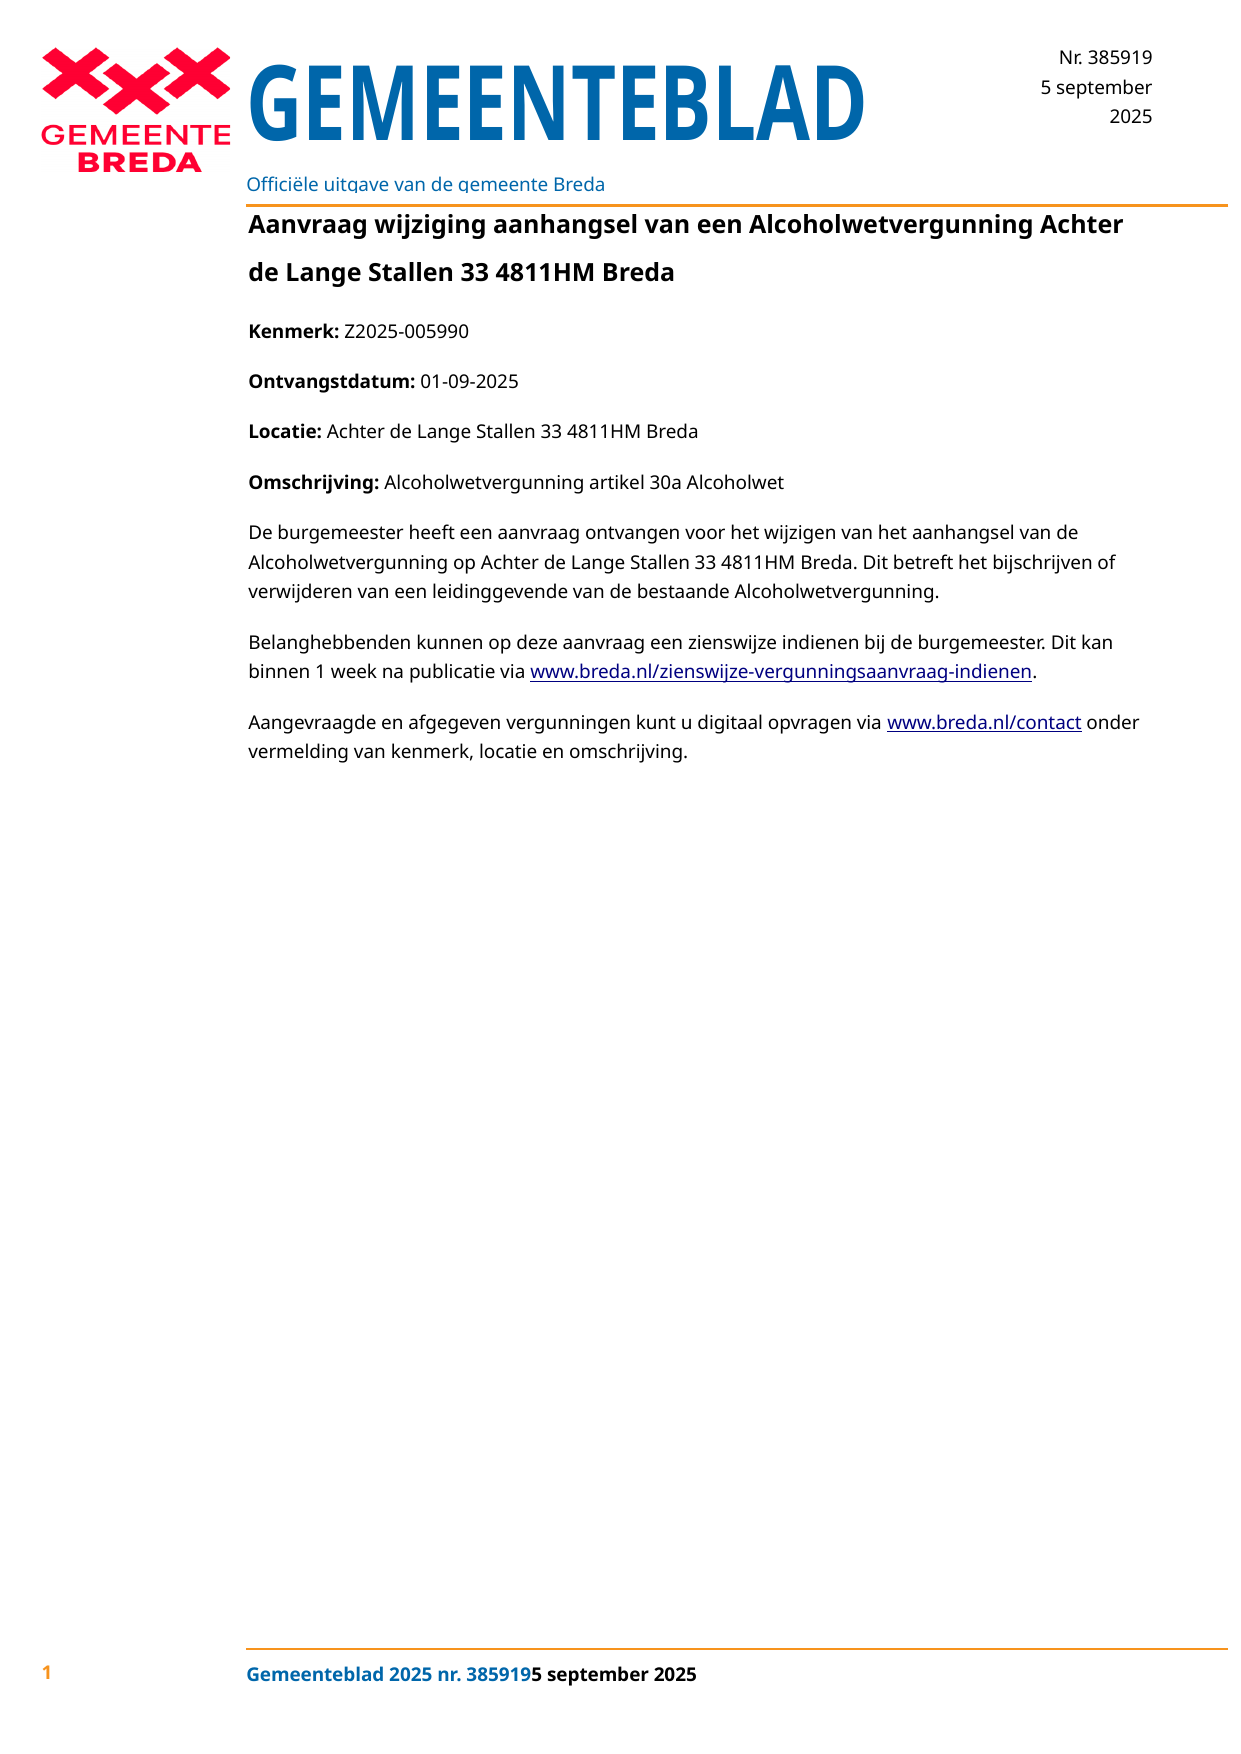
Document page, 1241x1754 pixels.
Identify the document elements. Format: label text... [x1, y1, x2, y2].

text De burgemeester heeft een aanvraag ontvangen voor het wijzigen van het aanhangsel van de Alcoholwetvergunning op Achter de Lange Stallen 33 4811HM Breda. Dit betreft het bijschrijven of verwijderen van een leidinggevende van de bestaande Alcoholwetvergunning. [248, 519, 1152, 604]
text Kenmerk: Z2025-005990 [248, 318, 1152, 344]
text Aanvraag wijziging aanhangsel van een Alcoholwetvergunning Achter de Lange Stallen 33 4811HM Breda [248, 207, 1152, 288]
text Aangevraagde en afgegeven vergunningen kunt u digitaal opvragen via www.breda.nl/contact onder vermelding van kenmerk, locatie en omschrijving. [248, 709, 1152, 764]
text Ontvangstdatum: 01-09-2025 [248, 368, 1152, 394]
text Omschrijving: Alcoholwetvergunning artikel 30a Alcoholwet [248, 469, 1152, 495]
text Locatie: Achter de Lange Stallen 33 4811HM Breda [248, 419, 1152, 444]
text Belanghebbenden kunnen op deze aanvraag een zienswijze indienen bij de burgemeester. Dit kan binnen 1 week na publicatie via www.breda.nl/zienswijze-vergunningsaanvraag-indienen. [248, 629, 1152, 684]
picture [41, 47, 231, 172]
